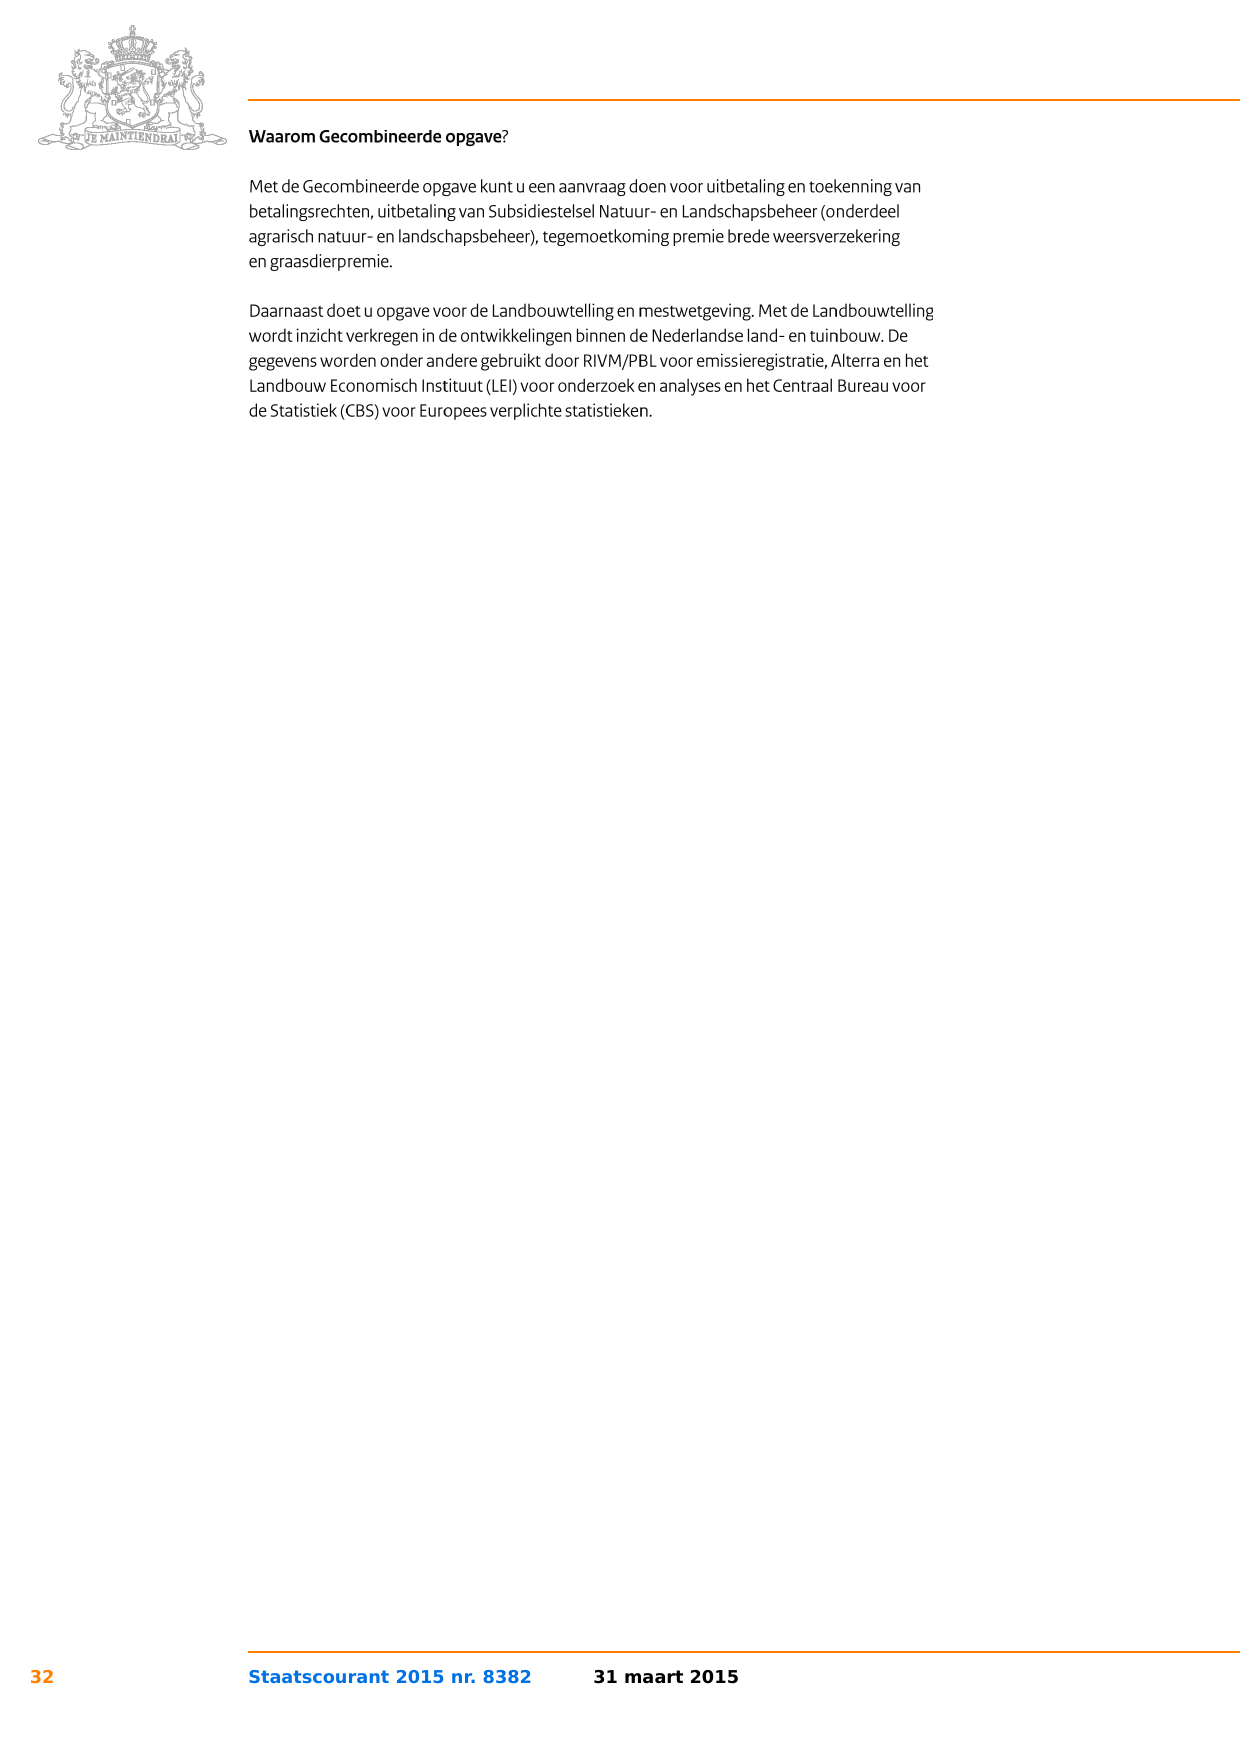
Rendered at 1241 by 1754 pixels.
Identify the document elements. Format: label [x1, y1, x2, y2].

picture [248, 130, 933, 420]
picture [38, 25, 227, 150]
